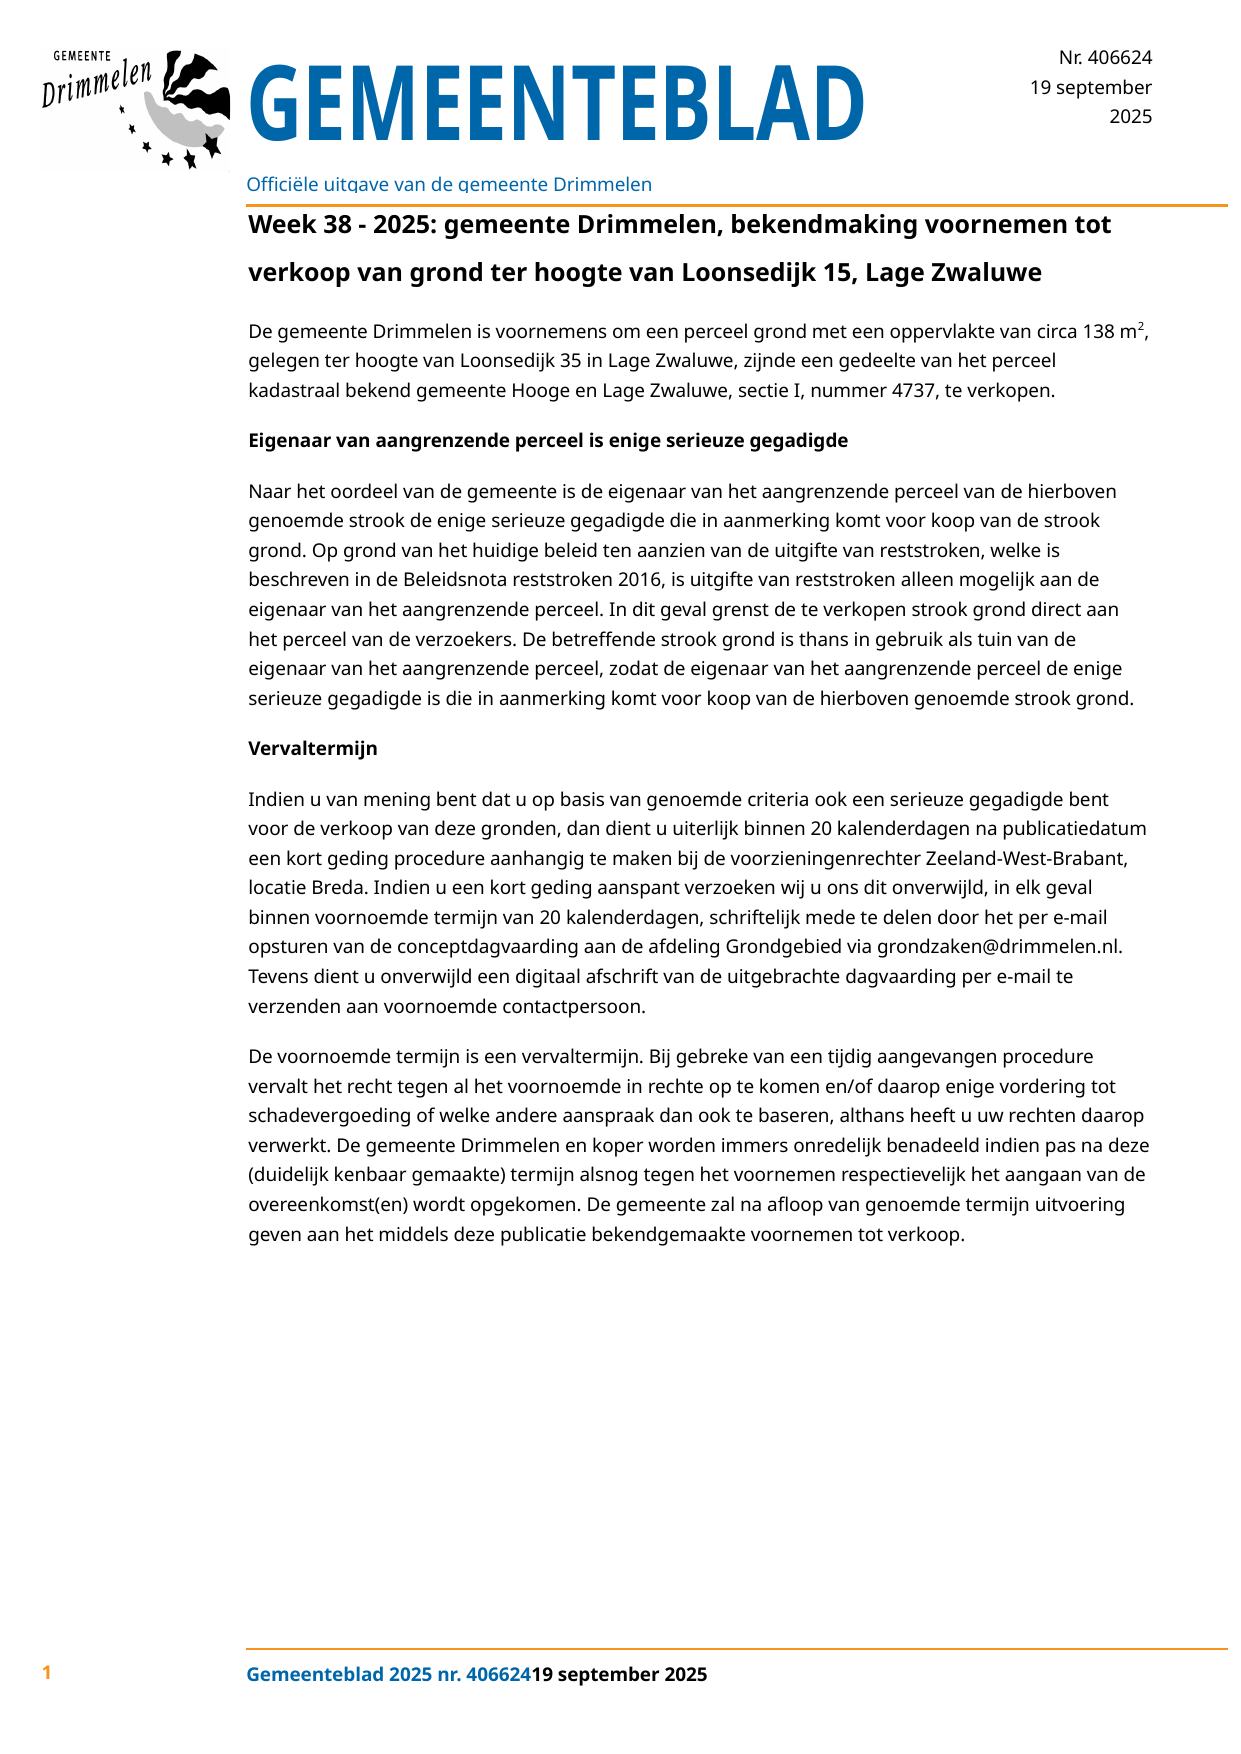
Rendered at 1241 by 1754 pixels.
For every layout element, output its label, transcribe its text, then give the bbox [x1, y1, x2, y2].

text De voornoemde termijn is een vervaltermijn. Bij gebreke van een tijdig aangevangen procedure vervalt het recht tegen al het voornoemde in rechte op te komen en/of daarop enige vordering tot schadevergoeding of welke andere aanspraak dan ook te baseren, althans heeft u uw rechten daarop verwerkt. De gemeente Drimmelen en koper worden immers onredelijk benadeeld indien pas na deze (duidelijk kenbaar gemaakte) termijn alsnog tegen het voornemen respectievelijk het aangaan van de overeenkomst(en) wordt opgekomen. De gemeente zal na afloop van genoemde termijn uitvoering geven aan het middels deze publicatie bekendgemaakte voornemen tot verkoop. [248, 1043, 1152, 1247]
text Vervaltermijn [248, 735, 1152, 761]
text De gemeente Drimmelen is voornemens om een perceel grond met een oppervlakte van circa 138 m2, gelegen ter hoogte van Loonsedijk 35 in Lage Zwaluwe, zijnde een gedeelte van het perceel kadastraal bekend gemeente Hooge en Lage Zwaluwe, sectie I, nummer 4737, te verkopen. [248, 318, 1152, 403]
picture [41, 47, 231, 172]
text Indien u van mening bent dat u op basis van genoemde criteria ook een serieuze gegadigde bent voor de verkoop van deze gronden, dan dient u uiterlijk binnen 20 kalenderdagen na publicatiedatum een kort geding procedure aanhangig te maken bij de voorzieningenrechter Zeeland-West-Brabant, locatie Breda. Indien u een kort geding aanspant verzoeken wij u ons dit onverwijld, in elk geval binnen voornoemde termijn van 20 kalenderdagen, schriftelijk mede te delen door het per e-mail opsturen van de conceptdagvaarding aan de afdeling Grondgebied via grondzaken@drimmelen.nl. Tevens dient u onverwijld een digitaal afschrift van de uitgebrachte dagvaarding per e-mail te verzenden aan voornoemde contactpersoon. [248, 786, 1152, 1019]
text Naar het oordeel van de gemeente is de eigenaar van het aangrenzende perceel van de hierboven genoemde strook de enige serieuze gegadigde die in aanmerking komt voor koop van de strook grond. Op grond van het huidige beleid ten aanzien van de uitgifte van reststroken, welke is beschreven in de Beleidsnota reststroken 2016, is uitgifte van reststroken alleen mogelijk aan de eigenaar van het aangrenzende perceel. In dit geval grenst de te verkopen strook grond direct aan het perceel van de verzoekers. De betreffende strook grond is thans in gebruik als tuin van de eigenaar van het aangrenzende perceel, zodat de eigenaar van het aangrenzende perceel de enige serieuze gegadigde is die in aanmerking komt voor koop van de hierboven genoemde strook grond. [248, 478, 1152, 711]
text Eigenaar van aangrenzende perceel is enige serieuze gegadigde [248, 427, 1152, 453]
text Week 38 - 2025: gemeente Drimmelen, bekendmaking voornemen tot verkoop van grond ter hoogte van Loonsedijk 15, Lage Zwaluwe [248, 207, 1152, 288]
